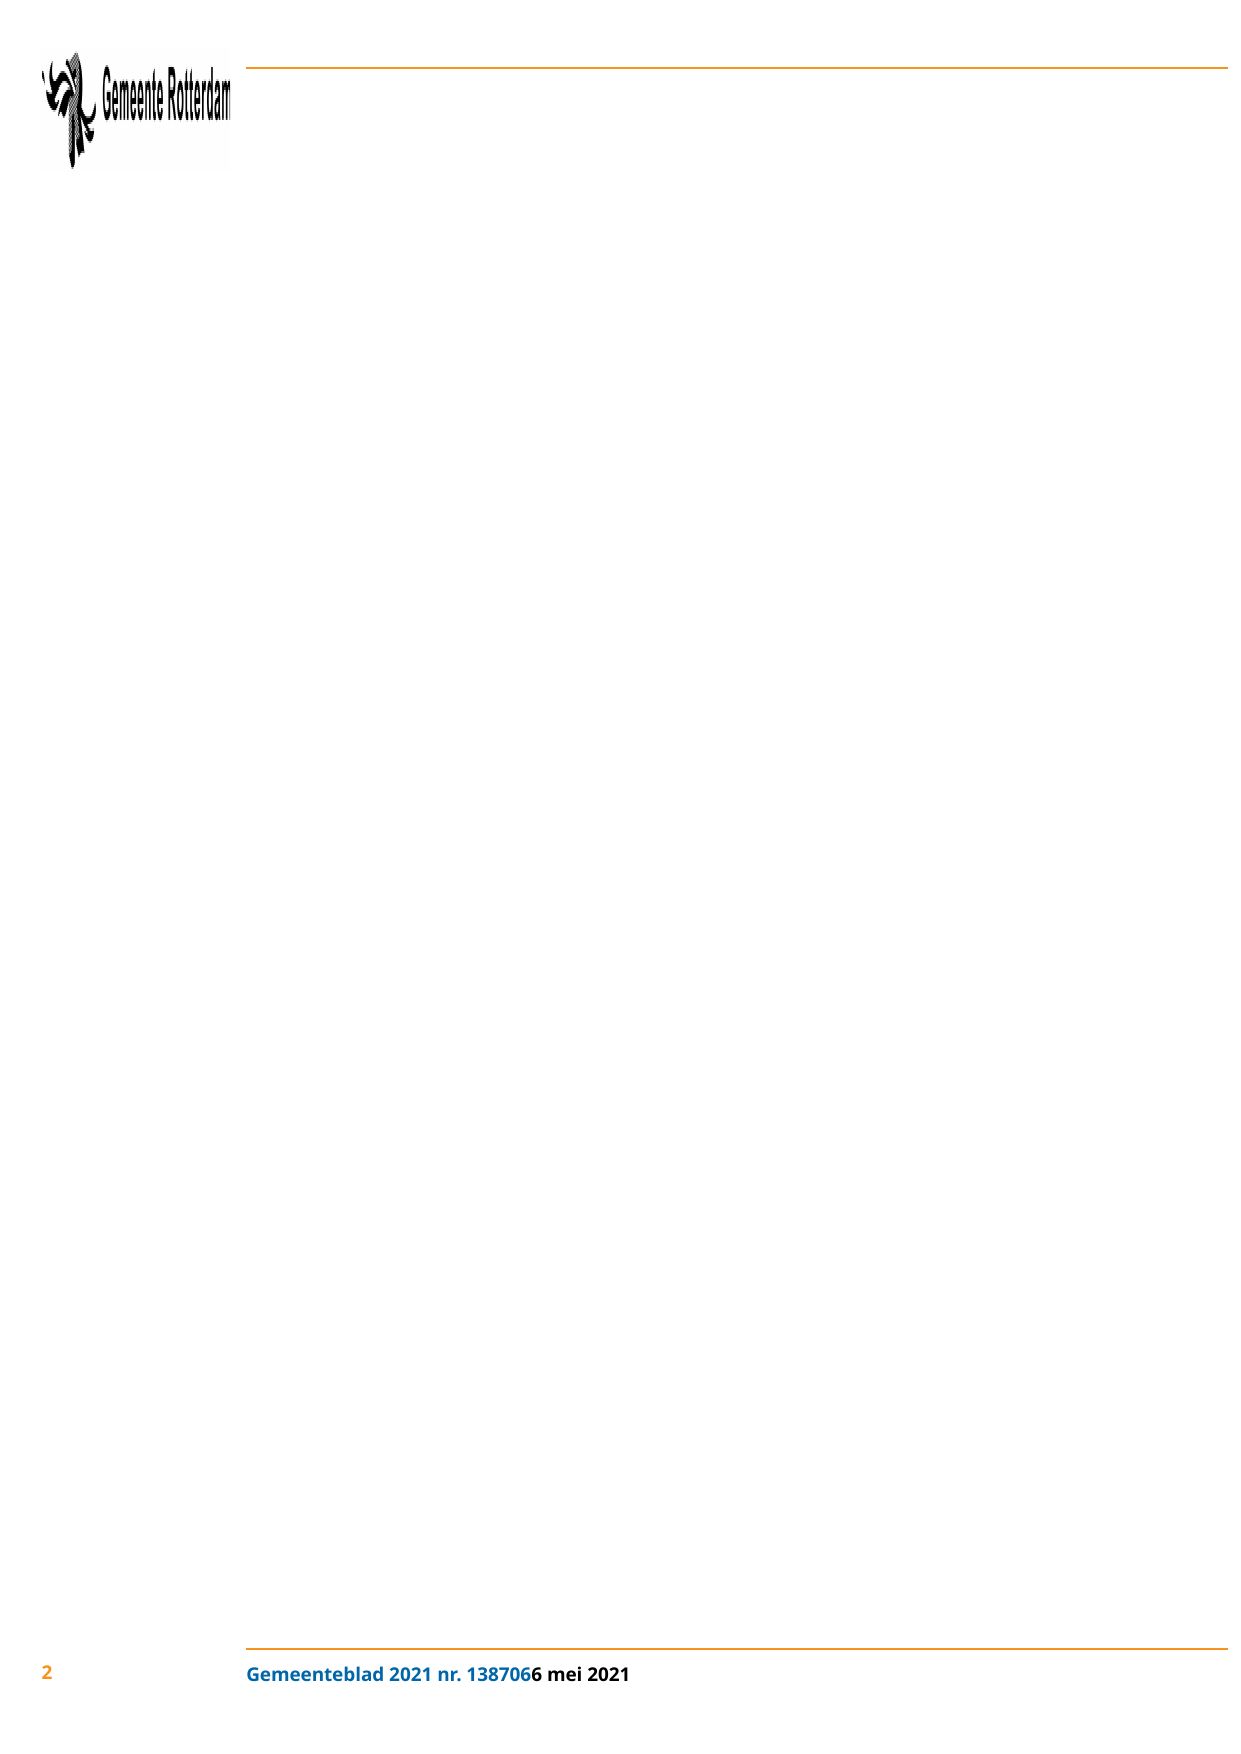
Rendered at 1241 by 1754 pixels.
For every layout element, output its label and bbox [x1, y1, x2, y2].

picture [41, 47, 231, 172]
